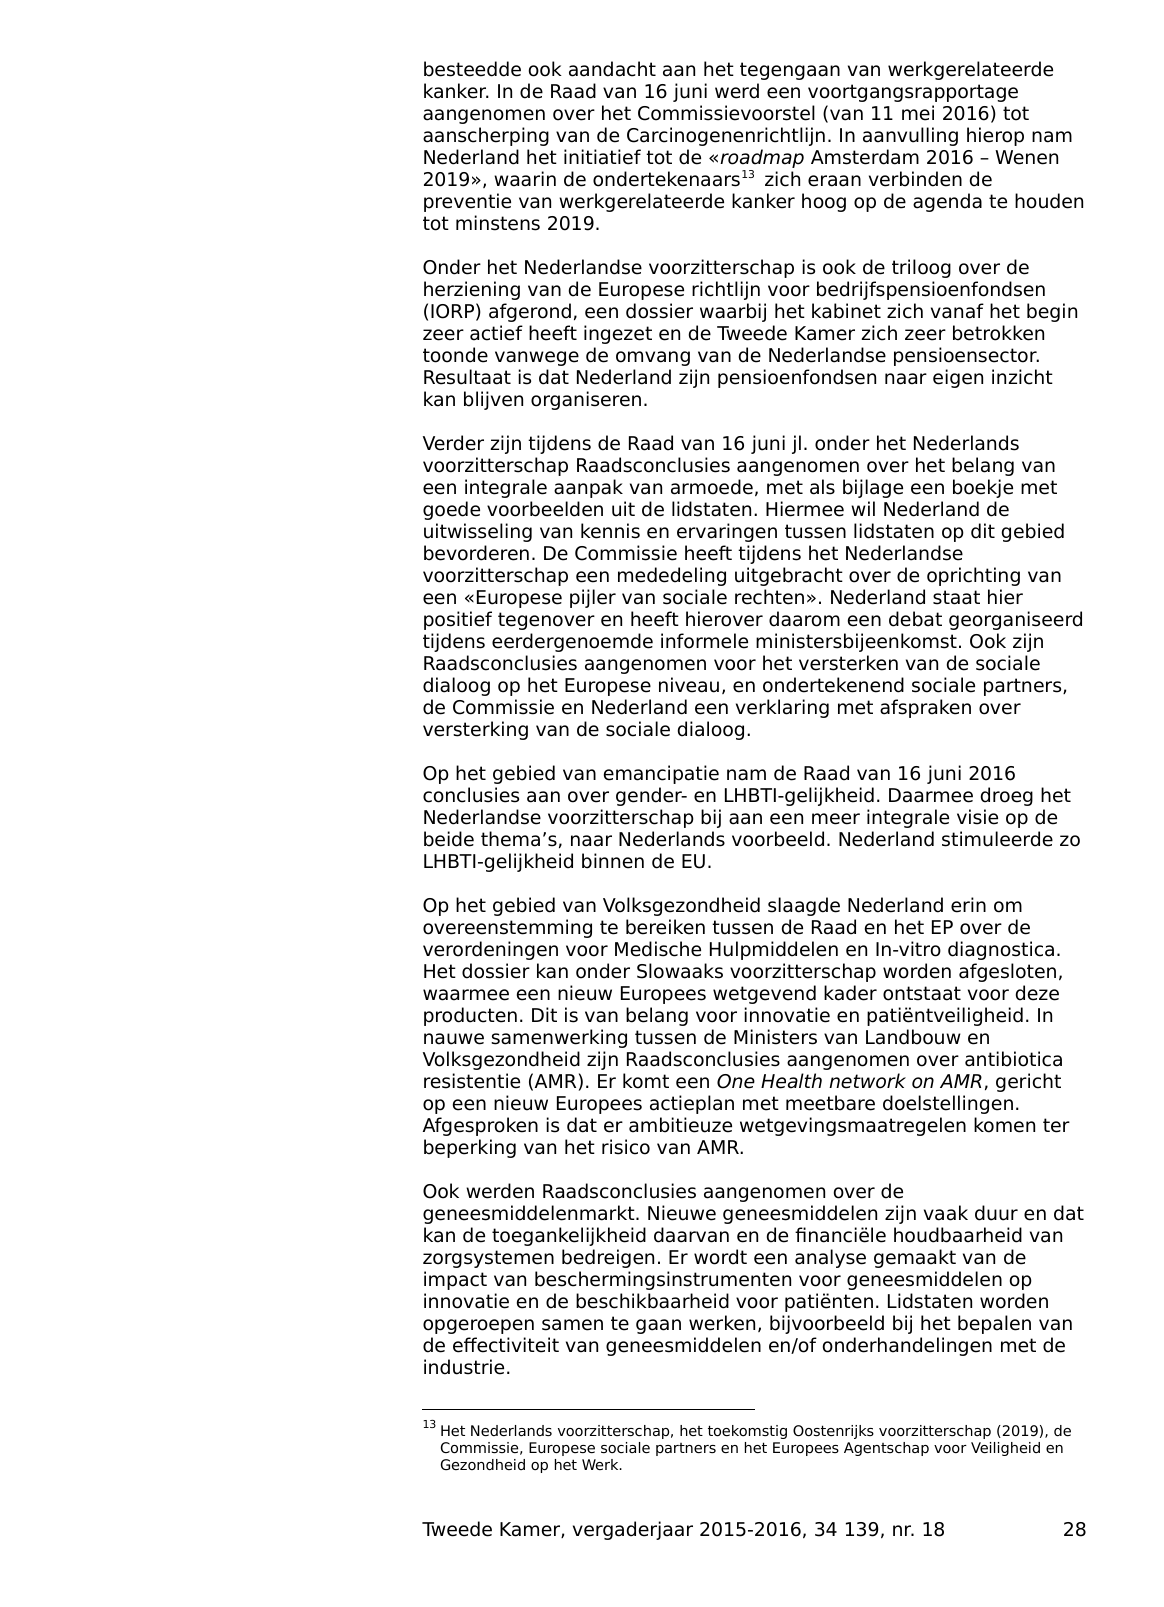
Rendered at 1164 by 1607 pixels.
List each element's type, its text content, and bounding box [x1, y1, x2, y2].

text Op het gebied van emancipatie nam de Raad van 16 juni 2016 conclusies aan over gender- en LHBTI-gelijkheid. Daarmee droeg het Nederlandse voorzitterschap bij aan een meer integrale visie op de beide thema’s, naar Nederlands voorbeeld. Nederland stimuleerde zo LHBTI-gelijkheid binnen de EU. [422, 763, 1087, 873]
text Verder zijn tijdens de Raad van 16 juni jl. onder het Nederlands voorzitterschap Raadsconclusies aangenomen over het belang van een integrale aanpak van armoede, met als bijlage een boekje met goede voorbeelden uit de lidstaten. Hiermee wil Nederland de uitwisseling van kennis en ervaringen tussen lidstaten op dit gebied bevorderen. De Commissie heeft tijdens het Nederlandse voorzitterschap een mededeling uitgebracht over de oprichting van een «Europese pijler van sociale rechten». Nederland staat hier positief tegenover en heeft hierover daarom een debat georganiseerd tijdens eerdergenoemde informele ministersbijeenkomst. Ook zijn Raadsconclusies aangenomen voor het versterken van de sociale dialoog op het Europese niveau, en ondertekenend sociale partners, de Commissie en Nederland een verklaring met afspraken over versterking van de sociale dialoog. [422, 433, 1087, 741]
text Ook werden Raadsconclusies aangenomen over de geneesmiddelenmarkt. Nieuwe geneesmiddelen zijn vaak duur en dat kan de toegankelijkheid daarvan en de financiële houdbaarheid van zorgsystemen bedreigen. Er wordt een analyse gemaakt van de impact van beschermingsinstrumenten voor geneesmiddelen op innovatie en de beschikbaarheid voor patiënten. Lidstaten worden opgeroepen samen te gaan werken, bijvoorbeeld bij het bepalen van de effectiviteit van geneesmiddelen en/of onderhandelingen met de industrie. [422, 1181, 1087, 1379]
text besteedde ook aandacht aan het tegengaan van werkgerelateerde kanker. In de Raad van 16 juni werd een voortgangsrapportage aangenomen over het Commissievoorstel (van 11 mei 2016) tot aanscherping van de Carcinogenenrichtlijn. In aanvulling hierop nam Nederland het initiatief tot de «roadmap Amsterdam 2016 – Wenen 2019», waarin de ondertekenaars zich eraan verbinden de preventie van werkgerelateerde kanker hoog op de agenda te houden tot minstens 2019. [422, 59, 1087, 235]
text Het Nederlands voorzitterschap, het toekomstig Oostenrijks voorzitterschap (2019), de Commissie, Europese sociale partners en het Europees Agentschap voor Veiligheid en Gezondheid op het Werk. [422, 1418, 1087, 1474]
text Onder het Nederlandse voorzitterschap is ook de triloog over de herziening van de Europese richtlijn voor bedrijfspensioenfondsen (IORP) afgerond, een dossier waarbij het kabinet zich vanaf het begin zeer actief heeft ingezet en de Tweede Kamer zich zeer betrokken toonde vanwege de omvang van de Nederlandse pensioensector. Resultaat is dat Nederland zijn pensioenfondsen naar eigen inzicht kan blijven organiseren. [422, 257, 1087, 411]
text Op het gebied van Volksgezondheid slaagde Nederland erin om overeenstemming te bereiken tussen de Raad en het EP over de verordeningen voor Medische Hulpmiddelen en In-vitro diagnostica. Het dossier kan onder Slowaaks voorzitterschap worden afgesloten, waarmee een nieuw Europees wetgevend kader ontstaat voor deze producten. Dit is van belang voor innovatie en patiëntveiligheid. In nauwe samenwerking tussen de Ministers van Landbouw en Volksgezondheid zijn Raadsconclusies aangenomen over antibiotica resistentie (AMR). Er komt een One Health network on AMR, gericht op een nieuw Europees actieplan met meetbare doelstellingen. Afgesproken is dat er ambitieuze wetgevingsmaatregelen komen ter beperking van het risico van AMR. [422, 895, 1087, 1159]
